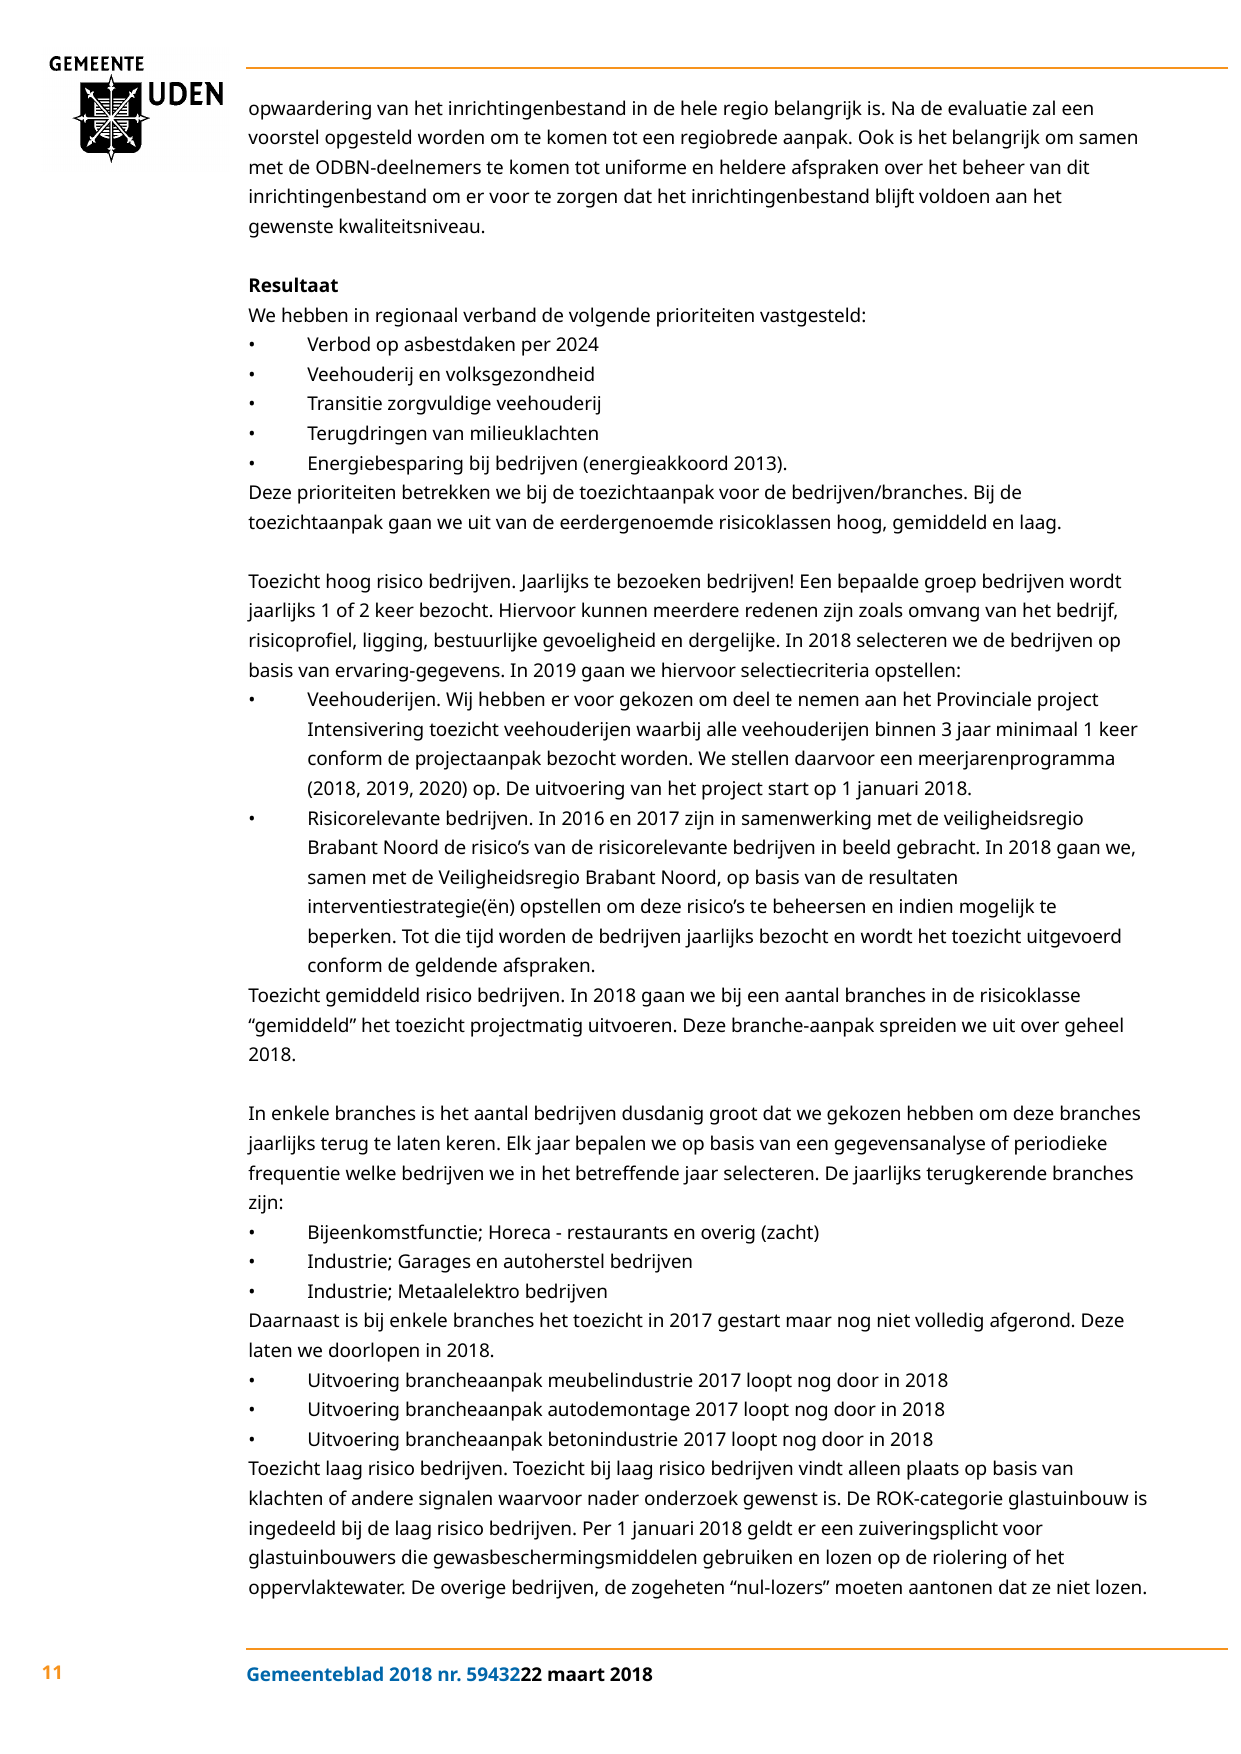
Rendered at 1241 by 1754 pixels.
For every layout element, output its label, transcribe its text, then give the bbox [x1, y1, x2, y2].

list Risicorelevante bedrijven. In 2016 en 2017 zijn in samenwerking met de veiligheidsregio Brabant Noord de risico’s van de risicorelevante bedrijven in beeld gebracht. In 2018 gaan we, samen met de Veiligheidsregio Brabant Noord, op basis van de resultaten interventiestrategie(ën) opstellen om deze risico’s te beheersen en indien mogelijk te beperken. Tot die tijd worden de bedrijven jaarlijks bezocht en wordt het toezicht uitgevoerd conform de geldende afspraken. [248, 805, 1152, 978]
picture [41, 47, 231, 172]
text Deze prioriteiten betrekken we bij de toezichtaanpak voor de bedrijven/branches. Bij de toezichtaanpak gaan we uit van de eerdergenoemde risicoklassen hoog, gemiddeld en laag. [248, 479, 1152, 535]
list Energiebesparing bij bedrijven (energieakkoord 2013). [248, 450, 1152, 476]
list Uitvoering brancheaanpak meubelindustrie 2017 loopt nog door in 2018 [248, 1367, 1152, 1393]
list Uitvoering brancheaanpak betonindustrie 2017 loopt nog door in 2018 [248, 1426, 1152, 1452]
list Transitie zorgvuldige veehouderij [248, 391, 1152, 416]
list Industrie; Garages en autoherstel bedrijven [248, 1248, 1152, 1274]
text opwaardering van het inrichtingenbestand in de hele regio belangrijk is. Na de evaluatie zal een voorstel opgesteld worden om te komen tot een regiobrede aanpak. Ook is het belangrijk om samen met de ODBN-deelnemers te komen tot uniforme en heldere afspraken over het beheer van dit inrichtingenbestand om er voor te zorgen dat het inrichtingenbestand blijft voldoen aan het gewenste kwaliteitsniveau. [248, 95, 1152, 239]
text Resultaat [248, 272, 1152, 298]
text Daarnaast is bij enkele branches het toezicht in 2017 gestart maar nog niet volledig afgerond. Deze laten we doorlopen in 2018. [248, 1308, 1152, 1363]
text We hebben in regionaal verband de volgende prioriteiten vastgesteld: [248, 302, 1152, 328]
list Industrie; Metaalelektro bedrijven [248, 1278, 1152, 1304]
list Veehouderij en volksgezondheid [248, 361, 1152, 387]
text Toezicht hoog risico bedrijven. Jaarlijks te bezoeken bedrijven! Een bepaalde groep bedrijven wordt jaarlijks 1 of 2 keer bezocht. Hiervoor kunnen meerdere redenen zijn zoals omvang van het bedrijf, risicoprofiel, ligging, bestuurlijke gevoeligheid en dergelijke. In 2018 selecteren we de bedrijven op basis van ervaring-gegevens. In 2019 gaan we hiervoor selectiecriteria opstellen: [248, 568, 1152, 683]
list Uitvoering brancheaanpak autodemontage 2017 loopt nog door in 2018 [248, 1396, 1152, 1422]
text Toezicht gemiddeld risico bedrijven. In 2018 gaan we bij een aantal branches in de risicoklasse “gemiddeld” het toezicht projectmatig uitvoeren. Deze branche-aanpak spreiden we uit over geheel 2018. [248, 982, 1152, 1067]
text In enkele branches is het aantal bedrijven dusdanig groot dat we gekozen hebben om deze branches jaarlijks terug te laten keren. Elk jaar bepalen we op basis van een gegevensanalyse of periodieke frequentie welke bedrijven we in het betreffende jaar selecteren. De jaarlijks terugkerende branches zijn: [248, 1101, 1152, 1215]
list Verbod op asbestdaken per 2024 [248, 331, 1152, 357]
text Toezicht laag risico bedrijven. Toezicht bij laag risico bedrijven vindt alleen plaats op basis van klachten of andere signalen waarvoor nader onderzoek gewenst is. De ROK-categorie glastuinbouw is ingedeeld bij de laag risico bedrijven. Per 1 januari 2018 geldt er een zuiveringsplicht voor glastuinbouwers die gewasbeschermingsmiddelen gebruiken en lozen op de riolering of het oppervlaktewater. De overige bedrijven, de zogeheten “nul-lozers” moeten aantonen dat ze niet lozen. [248, 1456, 1152, 1600]
list Bijeenkomstfunctie; Horeca - restaurants en overig (zacht) [248, 1219, 1152, 1245]
list Terugdringen van milieuklachten [248, 420, 1152, 446]
list Veehouderijen. Wij hebben er voor gekozen om deel te nemen aan het Provinciale project Intensivering toezicht veehouderijen waarbij alle veehouderijen binnen 3 jaar minimaal 1 keer conform de projectaanpak bezocht worden. We stellen daarvoor een meerjarenprogramma (2018, 2019, 2020) op. De uitvoering van het project start op 1 januari 2018. [248, 686, 1152, 801]
